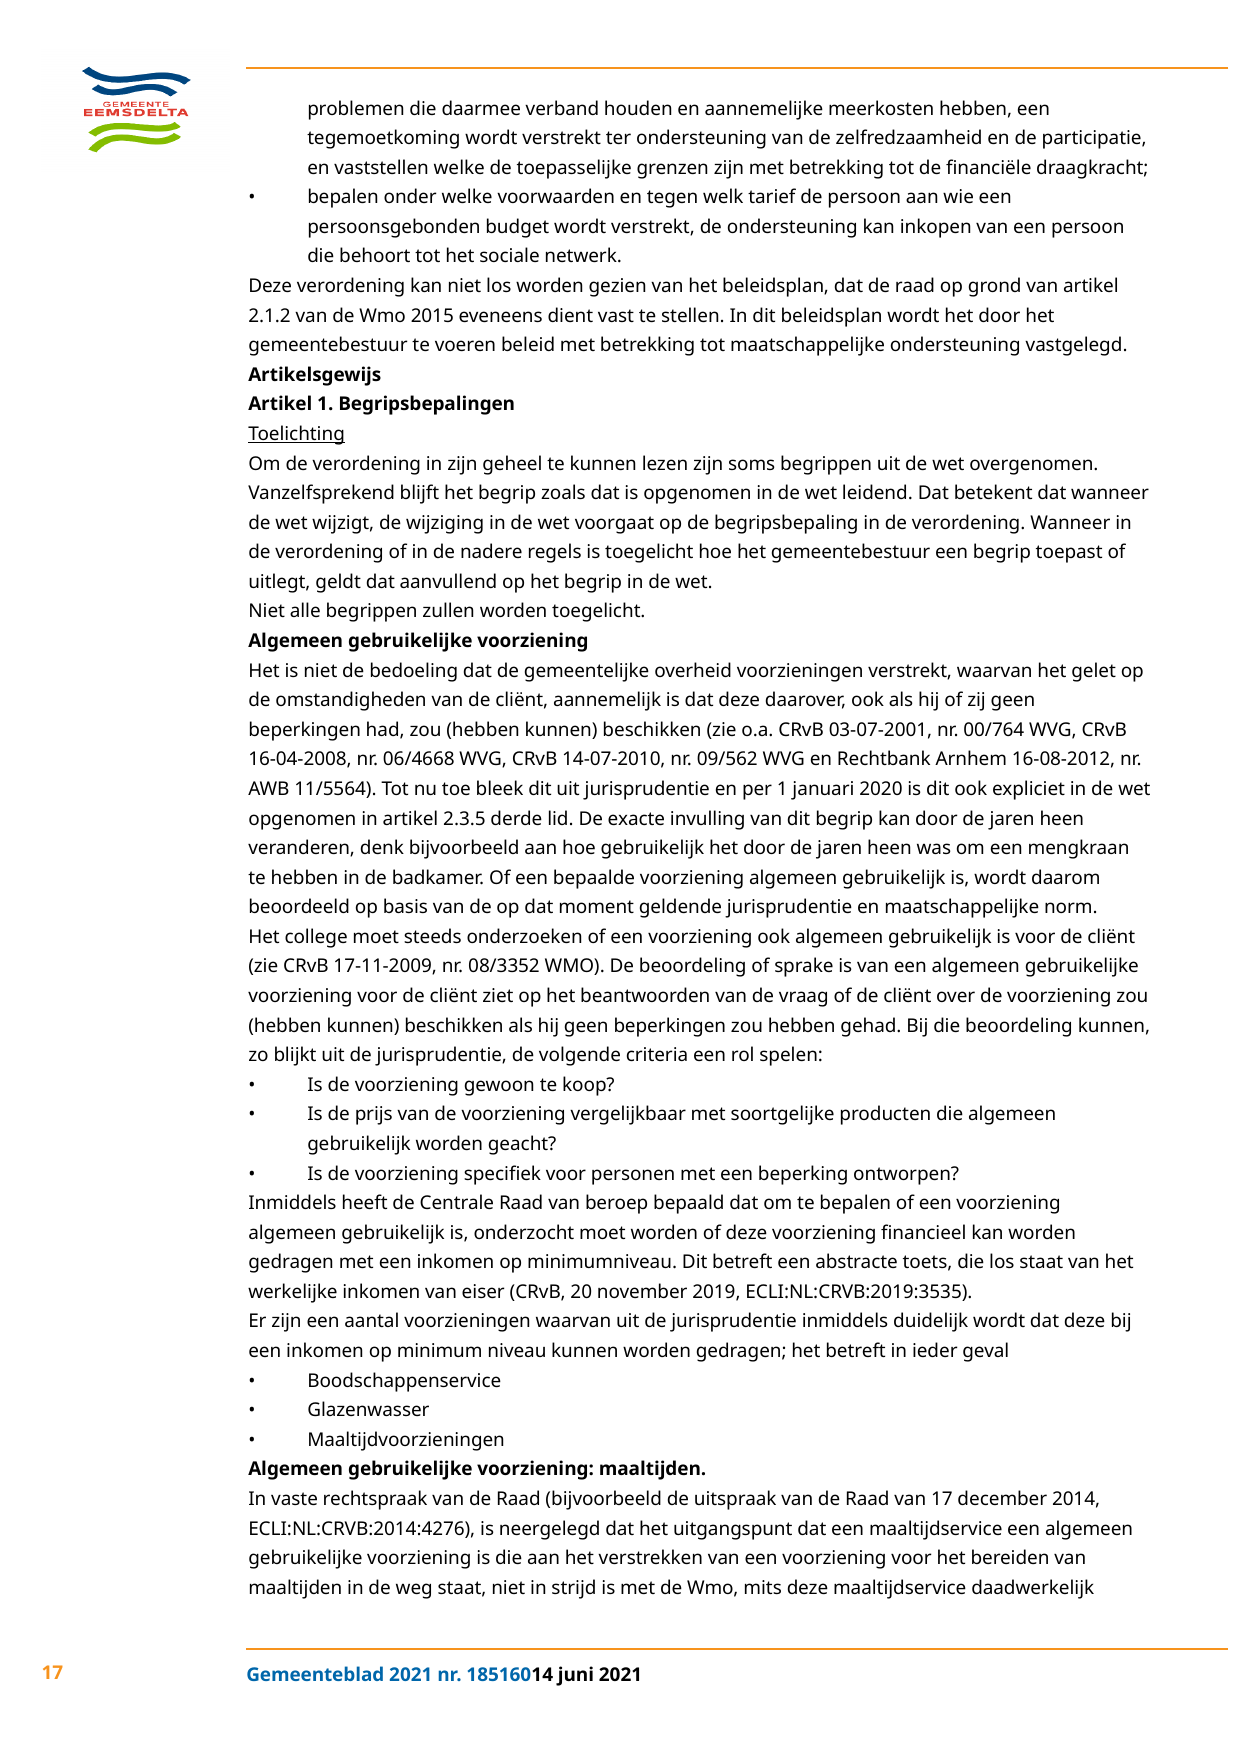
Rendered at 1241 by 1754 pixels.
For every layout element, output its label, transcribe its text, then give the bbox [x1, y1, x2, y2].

list Boodschappenservice [248, 1367, 1152, 1393]
list Is de prijs van de voorziening vergelijkbaar met soortgelijke producten die algemeen gebruikelijk worden geacht? [248, 1101, 1152, 1156]
list Is de voorziening specifiek voor personen met een beperking ontworpen? [248, 1160, 1152, 1186]
text Inmiddels heeft de Centrale Raad van beroep bepaald dat om te bepalen of een voorziening algemeen gebruikelijk is, onderzocht moet worden of deze voorziening financieel kan worden gedragen met een inkomen op minimumniveau. Dit betreft een abstracte toets, die los staat van het werkelijke inkomen van eiser (CRvB, 20 november 2019, ECLI:NL:CRVB:2019:3535). [248, 1189, 1152, 1304]
text Algemeen gebruikelijke voorziening: maaltijden. [248, 1456, 1152, 1481]
text Er zijn een aantal voorzieningen waarvan uit de jurisprudentie inmiddels duidelijk wordt dat deze bij een inkomen op minimum niveau kunnen worden gedragen; het betreft in ieder geval [248, 1308, 1152, 1363]
list Glazenwasser [248, 1396, 1152, 1422]
text Om de verordening in zijn geheel te kunnen lezen zijn soms begrippen uit de wet overgenomen. Vanzelfsprekend blijft het begrip zoals dat is opgenomen in de wet leidend. Dat betekent dat wanneer de wet wijzigt, de wijziging in de wet voorgaat op de begripsbepaling in de verordening. Wanneer in de verordening of in de nadere regels is toegelicht hoe het gemeentebestuur een begrip toepast of uitlegt, geldt dat aanvullend op het begrip in de wet. [248, 450, 1152, 594]
text Artikel 1. Begripsbepalingen [248, 391, 1152, 416]
text Toelichting [248, 420, 1152, 446]
list bepalen onder welke voorwaarden en tegen welk tarief de persoon aan wie een persoonsgebonden budget wordt verstrekt, de ondersteuning kan inkopen van een persoon die behoort tot het sociale netwerk. [248, 183, 1152, 268]
list Is de voorziening gewoon te koop? [248, 1071, 1152, 1097]
text Het is niet de bedoeling dat de gemeentelijke overheid voorzieningen verstrekt, waarvan het gelet op de omstandigheden van de cliënt, aannemelijk is dat deze daarover, ook als hij of zij geen beperkingen had, zou (hebben kunnen) beschikken (zie o.a. CRvB 03-07-2001, nr. 00/764 WVG, CRvB 16-04-2008, nr. 06/4668 WVG, CRvB 14-07-2010, nr. 09/562 WVG en Rechtbank Arnhem 16-08-2012, nr. AWB 11/5564). Tot nu toe bleek dit uit jurisprudentie en per 1 januari 2020 is dit ook expliciet in de wet opgenomen in artikel 2.3.5 derde lid. De exacte invulling van dit begrip kan door de jaren heen veranderen, denk bijvoorbeeld aan hoe gebruikelijk het door de jaren heen was om een mengkraan te hebben in de badkamer. Of een bepaalde voorziening algemeen gebruikelijk is, wordt daarom beoordeeld op basis van de op dat moment geldende jurisprudentie en maatschappelijke norm. [248, 657, 1152, 919]
picture [41, 47, 231, 172]
list Maaltijdvoorzieningen [248, 1426, 1152, 1452]
text Het college moet steeds onderzoeken of een voorziening ook algemeen gebruikelijk is voor de cliënt (zie CRvB 17-11-2009, nr. 08/3352 WMO). De beoordeling of sprake is van een algemeen gebruikelijke voorziening voor de cliënt ziet op het beantwoorden van de vraag of de cliënt over de voorziening zou (hebben kunnen) beschikken als hij geen beperkingen zou hebben gehad. Bij die beoordeling kunnen, zo blijkt uit de jurisprudentie, de volgende criteria een rol spelen: [248, 923, 1152, 1067]
text Algemeen gebruikelijke voorziening [248, 627, 1152, 653]
text Artikelsgewijs [248, 361, 1152, 387]
text In vaste rechtspraak van de Raad (bijvoorbeeld de uitspraak van de Raad van 17 december 2014, ECLI:NL:CRVB:2014:4276), is neergelegd dat het uitgangspunt dat een maaltijdservice een algemeen gebruikelijke voorziening is die aan het verstrekken van een voorziening voor het bereiden van maaltijden in de weg staat, niet in strijd is met de Wmo, mits deze maaltijdservice daadwerkelijk [248, 1485, 1152, 1600]
text Niet alle begrippen zullen worden toegelicht. [248, 598, 1152, 623]
list problemen die daarmee verband houden en aannemelijke meerkosten hebben, een tegemoetkoming wordt verstrekt ter ondersteuning van de zelfredzaamheid en de participatie, en vaststellen welke de toepasselijke grenzen zijn met betrekking tot de financiële draagkracht; [248, 95, 1152, 180]
text Deze verordening kan niet los worden gezien van het beleidsplan, dat de raad op grond van artikel 2.1.2 van de Wmo 2015 eveneens dient vast te stellen. In dit beleidsplan wordt het door het gemeentebestuur te voeren beleid met betrekking tot maatschappelijke ondersteuning vastgelegd. [248, 272, 1152, 357]
